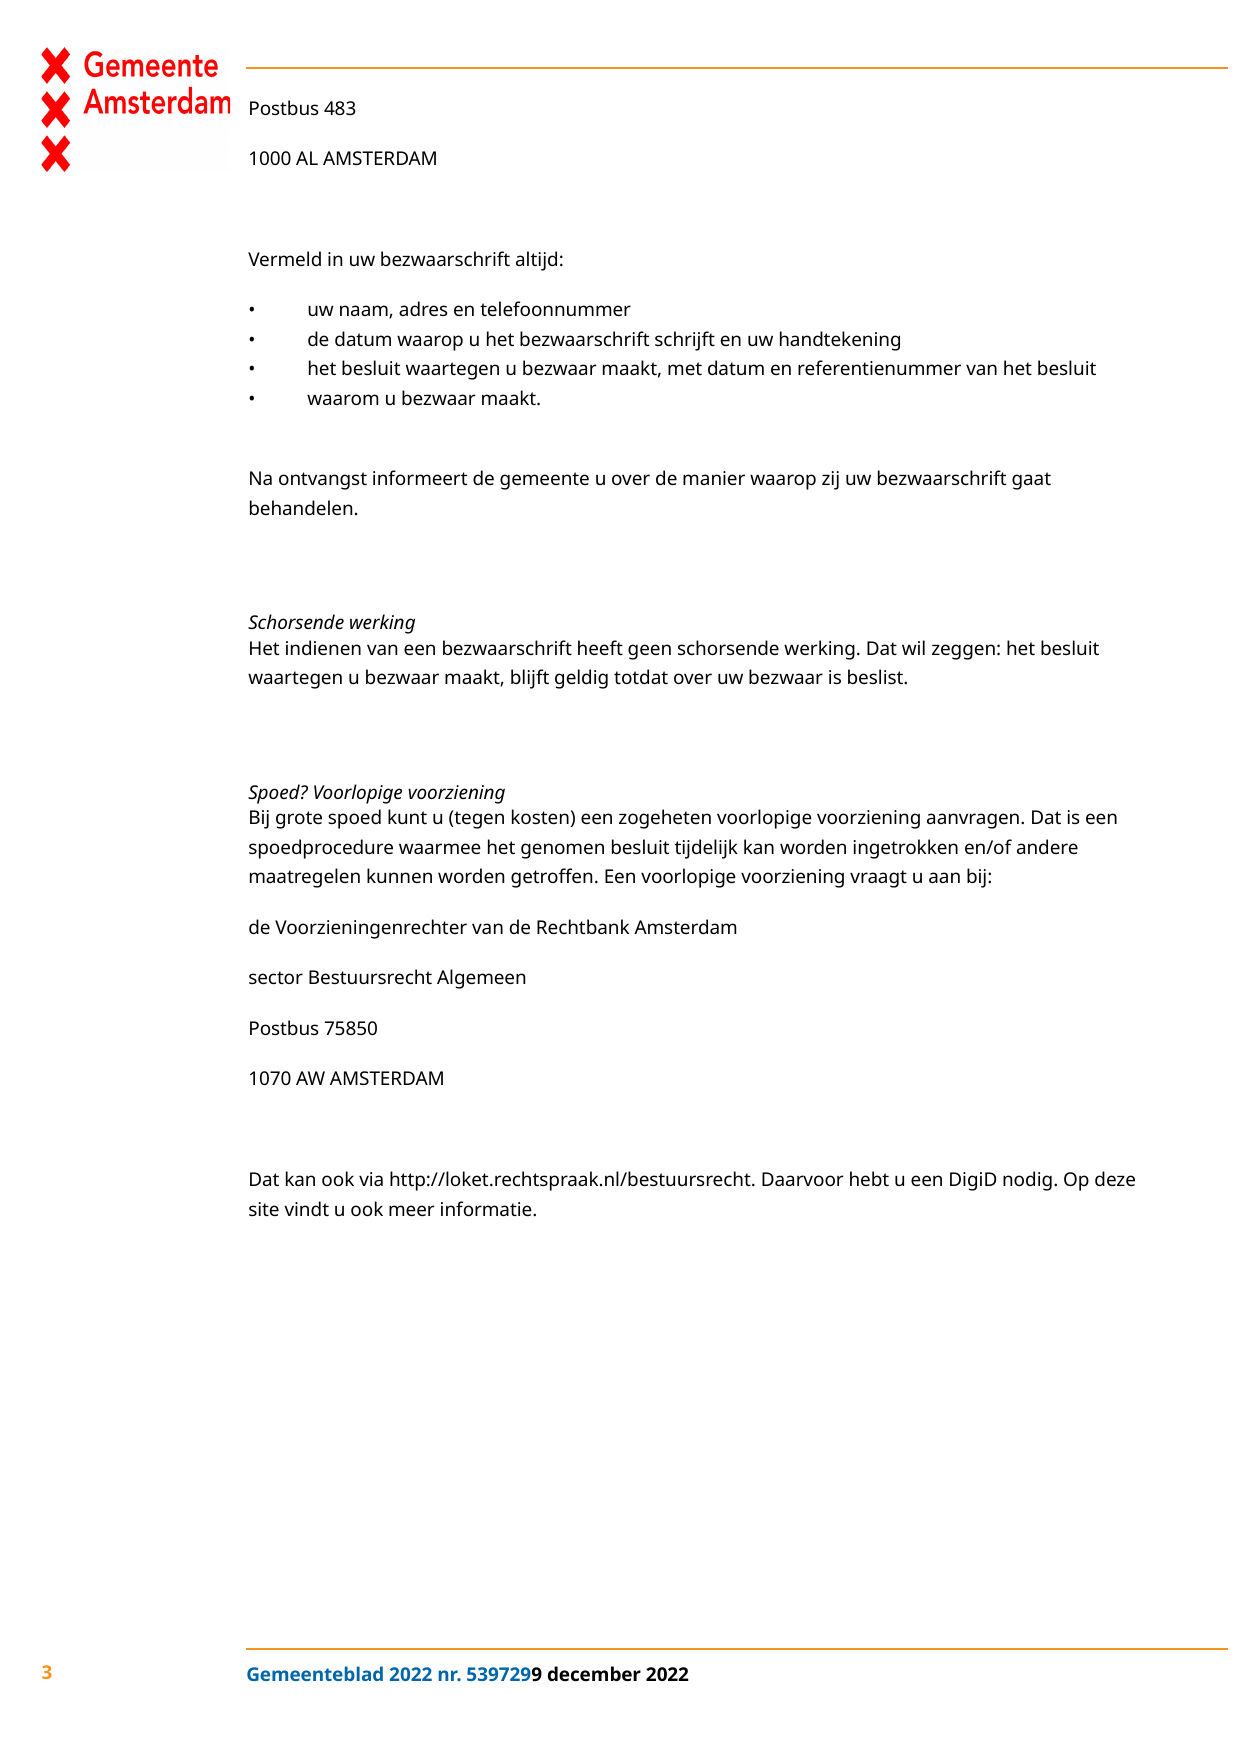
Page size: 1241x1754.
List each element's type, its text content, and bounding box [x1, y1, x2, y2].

text sector Bestuursrecht Algemeen [248, 964, 1152, 990]
list uw naam, adres en telefoonnummer [248, 296, 1152, 322]
text Postbus 483 [248, 95, 1152, 121]
text de Voorzieningenrechter van de Rechtbank Amsterdam [248, 914, 1152, 940]
text Postbus 75850 [248, 1015, 1152, 1041]
text 1000 AL AMSTERDAM [248, 145, 1152, 171]
text Schorsende werking [248, 609, 1152, 635]
text Na ontvangst informeert de gemeente u over de manier waarop zij uw bezwaarschrift gaat behandelen. [248, 465, 1152, 521]
list de datum waarop u het bezwaarschrift schrijft en uw handtekening [248, 326, 1152, 352]
list waarom u bezwaar maakt. [248, 385, 1152, 411]
text Bij grote spoed kunt u (tegen kosten) een zogeheten voorlopige voorziening aanvragen. Dat is een spoedprocedure waarmee het genomen besluit tijdelijk kan worden ingetrokken en/of andere maatregelen kunnen worden getroffen. Een voorlopige voorziening vraagt u aan bij: [248, 804, 1152, 889]
text Spoed? Voorlopige voorziening [248, 779, 1152, 804]
text Vermeld in uw bezwaarschrift altijd: [248, 246, 1152, 272]
list het besluit waartegen u bezwaar maakt, met datum en referentienummer van het besluit [248, 356, 1152, 381]
picture [41, 47, 231, 172]
text 1070 AW AMSTERDAM [248, 1065, 1152, 1091]
text Dat kan ook via http://loket.rechtspraak.nl/bestuursrecht. Daarvoor hebt u een DigiD nodig. Op deze site vindt u ook meer informatie. [248, 1166, 1152, 1222]
text Het indienen van een bezwaarschrift heeft geen schorsende werking. Dat wil zeggen: het besluit waartegen u bezwaar maakt, blijft geldig totdat over uw bezwaar is beslist. [248, 635, 1152, 690]
